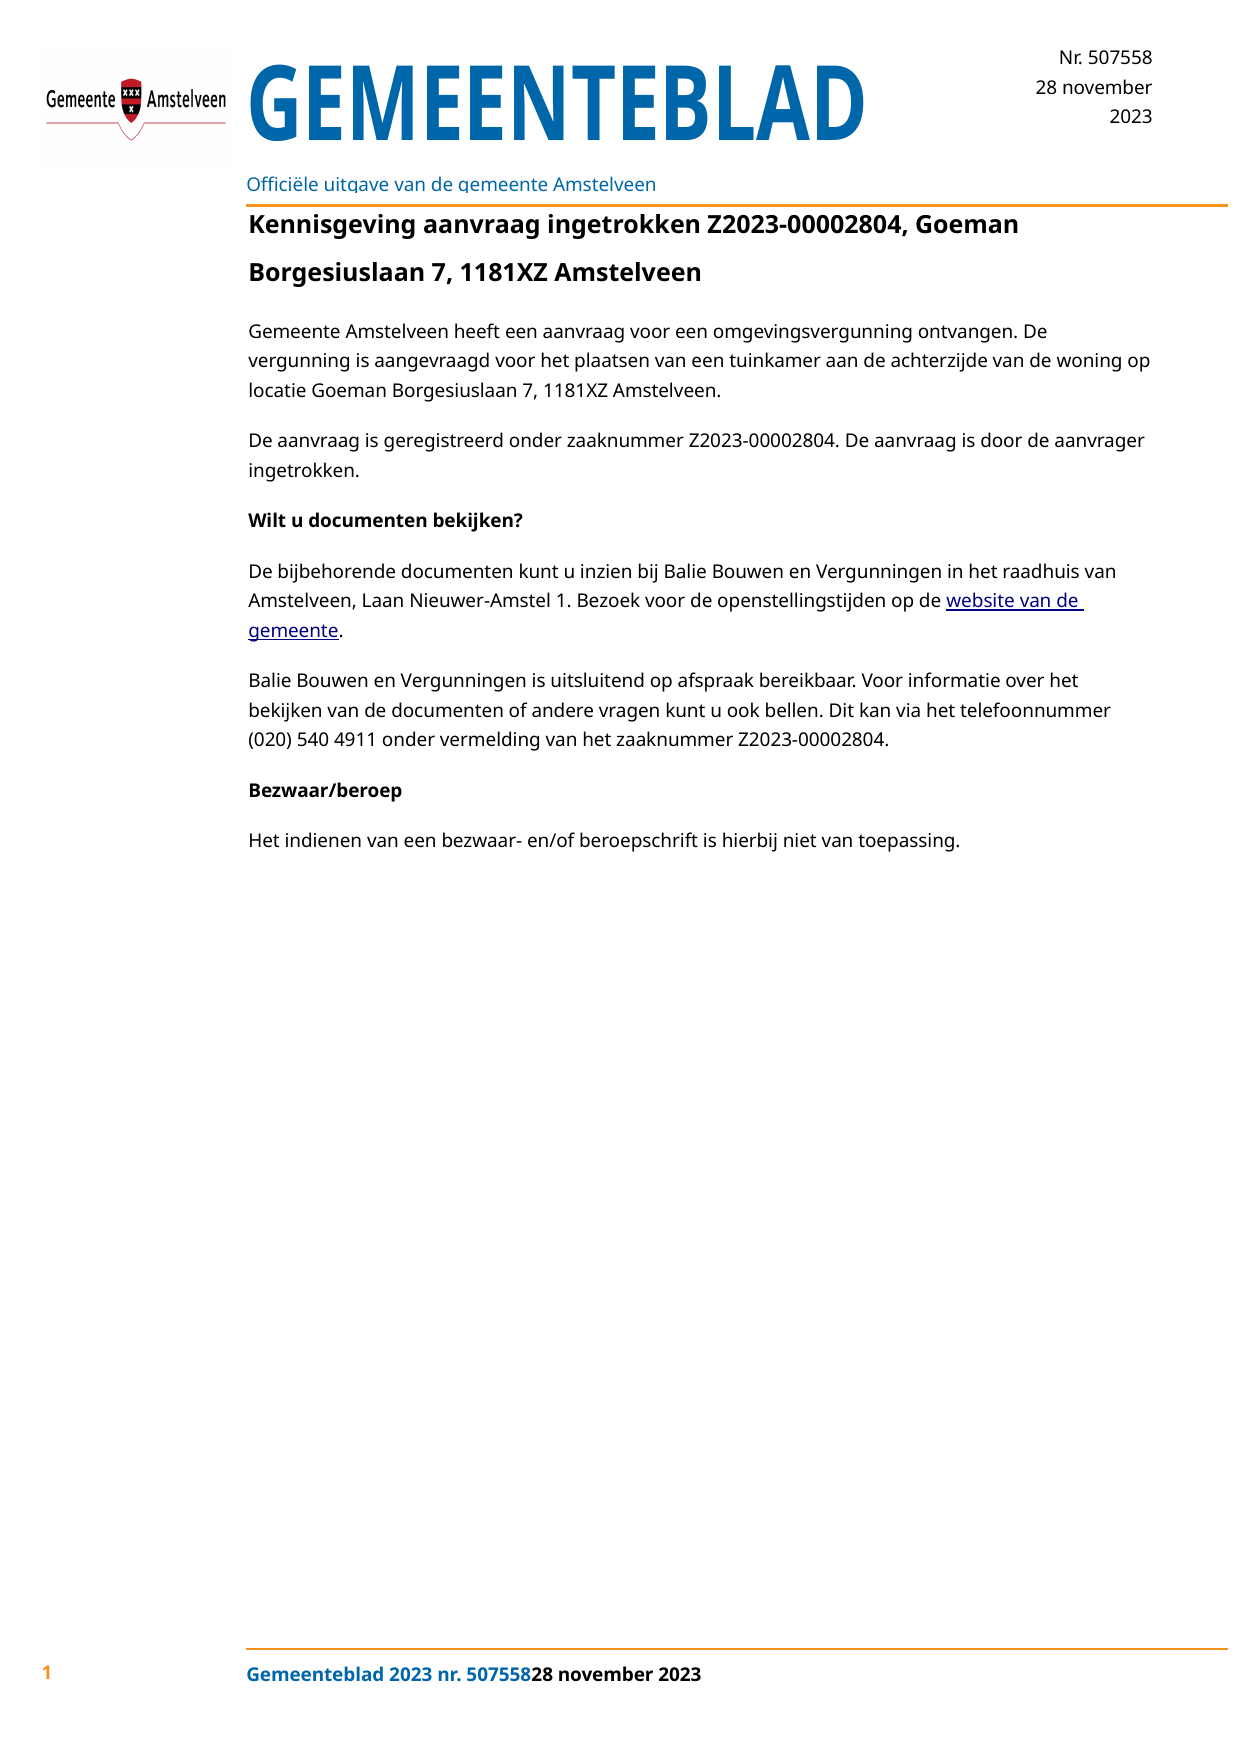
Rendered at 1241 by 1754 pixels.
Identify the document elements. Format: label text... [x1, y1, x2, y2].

text Balie Bouwen en Vergunningen is uitsluitend op afspraak bereikbaar. Voor informatie over het bekijken van de documenten of andere vragen kunt u ook bellen. Dit kan via het telefoonnummer (020) 540 4911 onder vermelding van het zaaknummer Z2023-00002804. [248, 667, 1152, 752]
text De aanvraag is geregistreerd onder zaaknummer Z2023-00002804. De aanvraag is door de aanvrager ingetrokken. [248, 427, 1152, 483]
text Bezwaar/beroep [248, 777, 1152, 803]
text Gemeente Amstelveen heeft een aanvraag voor een omgevingsvergunning ontvangen. De vergunning is aangevraagd voor het plaatsen van een tuinkamer aan de achterzijde van de woning op locatie Goeman Borgesiuslaan 7, 1181XZ Amstelveen. [248, 318, 1152, 403]
text Kennisgeving aanvraag ingetrokken Z2023-00002804, Goeman Borgesiuslaan 7, 1181XZ Amstelveen [248, 207, 1152, 288]
text De bijbehorende documenten kunt u inzien bij Balie Bouwen en Vergunningen in het raadhuis van Amstelveen, Laan Nieuwer-Amstel 1. Bezoek voor de openstellingstijden op de website van de gemeente. [248, 558, 1152, 643]
picture [41, 47, 231, 172]
text Het indienen van een bezwaar- en/of beroepschrift is hierbij niet van toepassing. [248, 827, 1152, 853]
text Wilt u documenten bekijken? [248, 507, 1152, 533]
